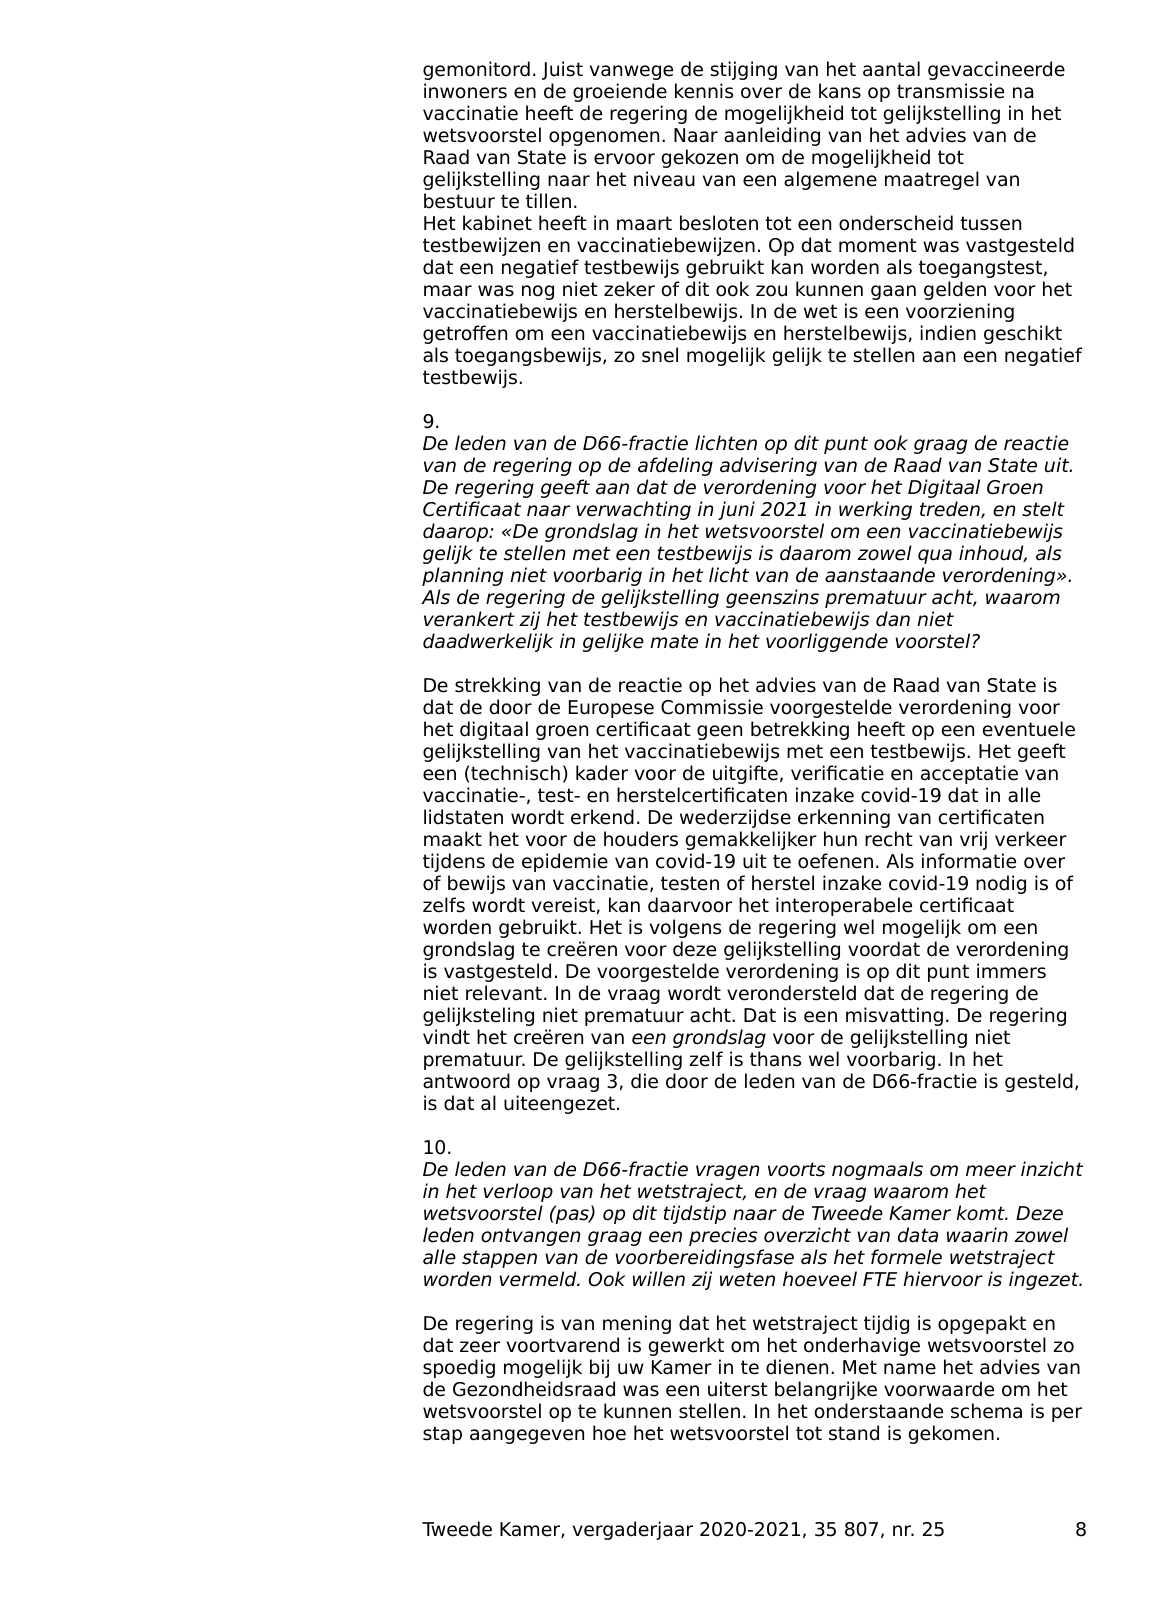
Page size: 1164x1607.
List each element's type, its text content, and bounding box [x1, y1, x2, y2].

text Het kabinet heeft in maart besloten tot een onderscheid tussen testbewijzen en vaccinatiebewijzen. Op dat moment was vastgesteld dat een negatief testbewijs gebruikt kan worden als toegangstest, maar was nog niet zeker of dit ook zou kunnen gaan gelden voor het vaccinatiebewijs en herstelbewijs. In de wet is een voorziening getroffen om een vaccinatiebewijs en herstelbewijs, indien geschikt als toegangsbewijs, zo snel mogelijk gelijk te stellen aan een negatief testbewijs. [422, 213, 1087, 389]
text De leden van de D66-fractie vragen voorts nogmaals om meer inzicht in het verloop van het wetstraject, en de vraag waarom het wetsvoorstel (pas) op dit tijdstip naar de Tweede Kamer komt. Deze leden ontvangen graag een precies overzicht van data waarin zowel alle stappen van de voorbereidingsfase als het formele wetstraject worden vermeld. Ook willen zij weten hoeveel FTE hiervoor is ingezet. [422, 1159, 1087, 1291]
text gemonitord. Juist vanwege de stijging van het aantal gevaccineerde inwoners en de groeiende kennis over de kans op transmissie na vaccinatie heeft de regering de mogelijkheid tot gelijkstelling in het wetsvoorstel opgenomen. Naar aanleiding van het advies van de Raad van State is ervoor gekozen om de mogelijkheid tot gelijkstelling naar het niveau van een algemene maatregel van bestuur te tillen. [422, 59, 1087, 213]
text 10. [422, 1137, 1087, 1159]
text De strekking van de reactie op het advies van de Raad van State is dat de door de Europese Commissie voorgestelde verordening voor het digitaal groen certificaat geen betrekking heeft op een eventuele gelijkstelling van het vaccinatiebewijs met een testbewijs. Het geeft een (technisch) kader voor de uitgifte, verificatie en acceptatie van vaccinatie-, test- en herstelcertificaten inzake covid-19 dat in alle lidstaten wordt erkend. De wederzijdse erkenning van certificaten maakt het voor de houders gemakkelijker hun recht van vrij verkeer tijdens de epidemie van covid-19 uit te oefenen. Als informatie over of bewijs van vaccinatie, testen of herstel inzake covid-19 nodig is of zelfs wordt vereist, kan daarvoor het interoperabele certificaat worden gebruikt. Het is volgens de regering wel mogelijk om een grondslag te creëren voor deze gelijkstelling voordat de verordening is vastgesteld. De voorgestelde verordening is op dit punt immers niet relevant. In de vraag wordt verondersteld dat de regering de gelijksteling niet prematuur acht. Dat is een misvatting. De regering vindt het creëren van een grondslag voor de gelijkstelling niet prematuur. De gelijkstelling zelf is thans wel voorbarig. In het antwoord op vraag 3, die door de leden van de D66-fractie is gesteld, is dat al uiteengezet. [422, 675, 1087, 1114]
text 9. [422, 411, 1087, 433]
text De leden van de D66-fractie lichten op dit punt ook graag de reactie van de regering op de afdeling advisering van de Raad van State uit. De regering geeft aan dat de verordening voor het Digitaal Groen Certificaat naar verwachting in juni 2021 in werking treden, en stelt daarop: «De grondslag in het wetsvoorstel om een vaccinatiebewijs gelijk te stellen met een testbewijs is daarom zowel qua inhoud, als planning niet voorbarig in het licht van de aanstaande verordening». Als de regering de gelijkstelling geenszins prematuur acht, waarom verankert zij het testbewijs en vaccinatiebewijs dan niet daadwerkelijk in gelijke mate in het voorliggende voorstel? [422, 433, 1087, 653]
text De regering is van mening dat het wetstraject tijdig is opgepakt en dat zeer voortvarend is gewerkt om het onderhavige wetsvoorstel zo spoedig mogelijk bij uw Kamer in te dienen. Met name het advies van de Gezondheidsraad was een uiterst belangrijke voorwaarde om het wetsvoorstel op te kunnen stellen. In het onderstaande schema is per stap aangegeven hoe het wetsvoorstel tot stand is gekomen. [422, 1313, 1087, 1444]
